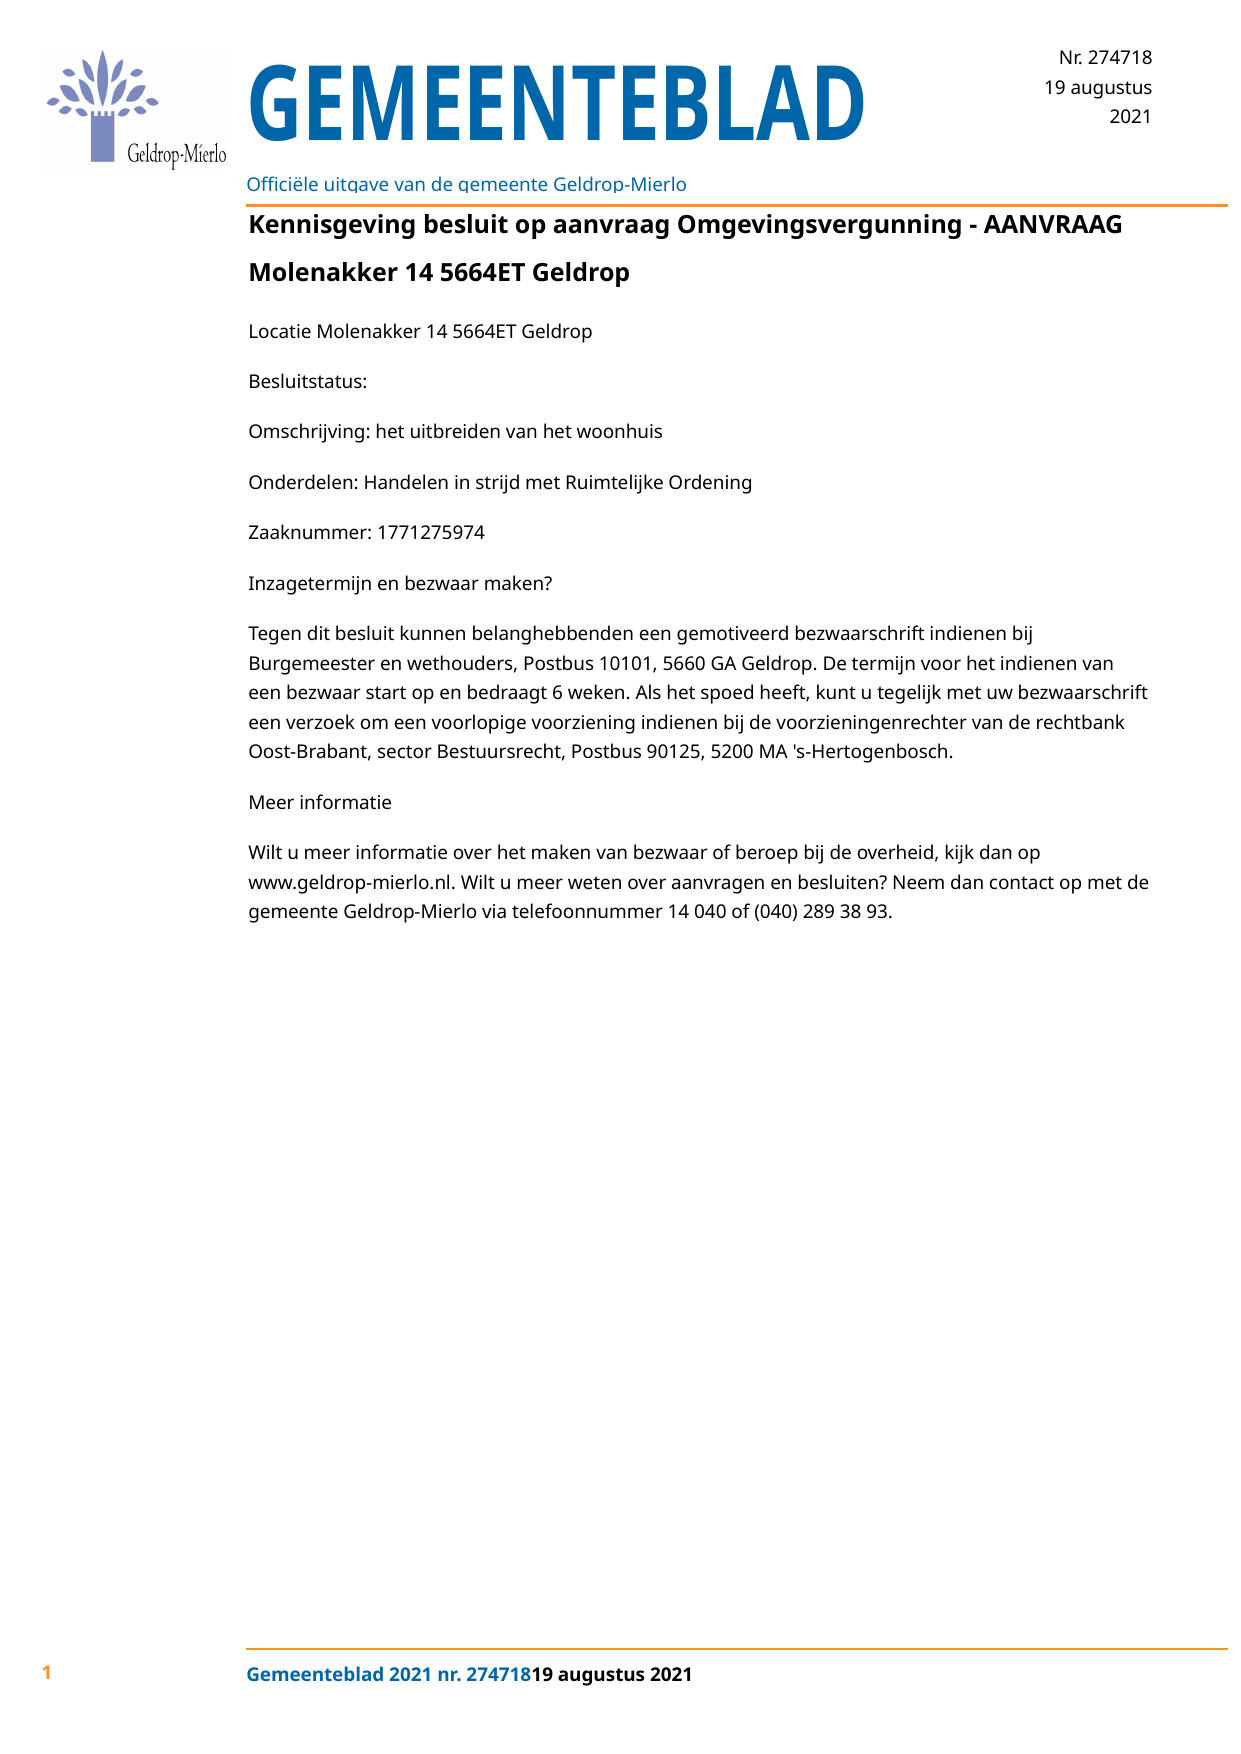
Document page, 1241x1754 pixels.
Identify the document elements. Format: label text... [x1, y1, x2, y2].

text Locatie Molenakker 14 5664ET Geldrop [248, 318, 1152, 344]
text Besluitstatus: [248, 368, 1152, 394]
text Wilt u meer informatie over het maken van bezwaar of beroep bij de overheid, kijk dan op www.geldrop-mierlo.nl. Wilt u meer weten over aanvragen en besluiten? Neem dan contact op met de gemeente Geldrop-Mierlo via telefoonnummer 14 040 of (040) 289 38 93. [248, 839, 1152, 924]
text Inzagetermijn en bezwaar maken? [248, 570, 1152, 596]
text Zaaknummer: 1771275974 [248, 519, 1152, 545]
text Meer informatie [248, 789, 1152, 815]
text Kennisgeving besluit op aanvraag Omgevingsvergunning - AANVRAAG Molenakker 14 5664ET Geldrop [248, 207, 1152, 288]
text Tegen dit besluit kunnen belanghebbenden een gemotiveerd bezwaarschrift indienen bij Burgemeester en wethouders, Postbus 10101, 5660 GA Geldrop. De termijn voor het indienen van een bezwaar start op en bedraagt 6 weken. Als het spoed heeft, kunt u tegelijk met uw bezwaarschrift een verzoek om een voorlopige voorziening indienen bij de voorzieningenrechter van de rechtbank Oost-Brabant, sector Bestuursrecht, Postbus 90125, 5200 MA 's-Hertogenbosch. [248, 620, 1152, 764]
text Onderdelen: Handelen in strijd met Ruimtelijke Ordening [248, 469, 1152, 495]
picture [41, 47, 231, 172]
text Omschrijving: het uitbreiden van het woonhuis [248, 419, 1152, 444]
